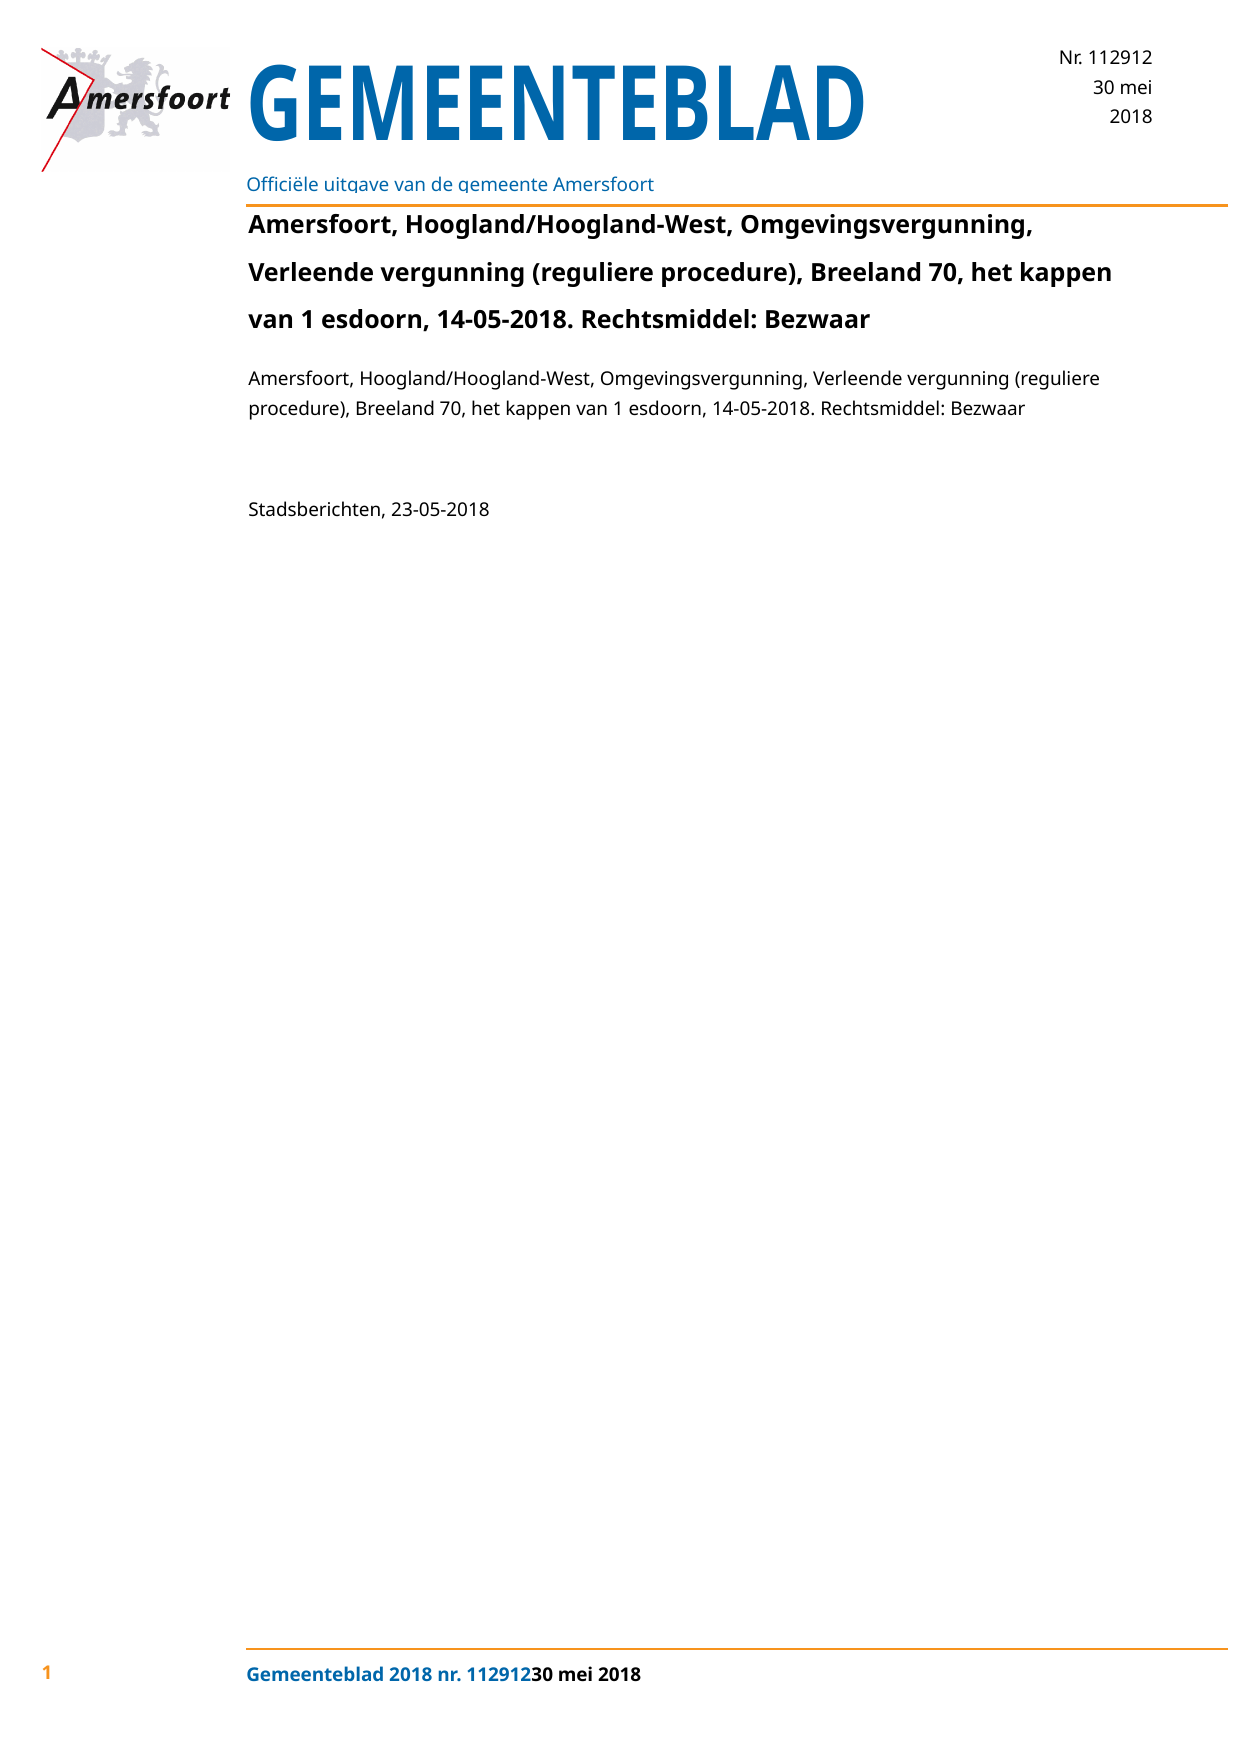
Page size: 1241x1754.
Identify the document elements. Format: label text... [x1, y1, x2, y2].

text Amersfoort, Hoogland/Hoogland-West, Omgevingsvergunning, Verleende vergunning (reguliere procedure), Breeland 70, het kappen van 1 esdoorn, 14-05-2018. Rechtsmiddel: Bezwaar [248, 207, 1152, 336]
picture [41, 47, 231, 172]
text Stadsberichten, 23-05-2018 [248, 496, 1152, 522]
text Amersfoort, Hoogland/Hoogland-West, Omgevingsvergunning, Verleende vergunning (reguliere procedure), Breeland 70, het kappen van 1 esdoorn, 14-05-2018. Rechtsmiddel: Bezwaar [248, 366, 1152, 421]
